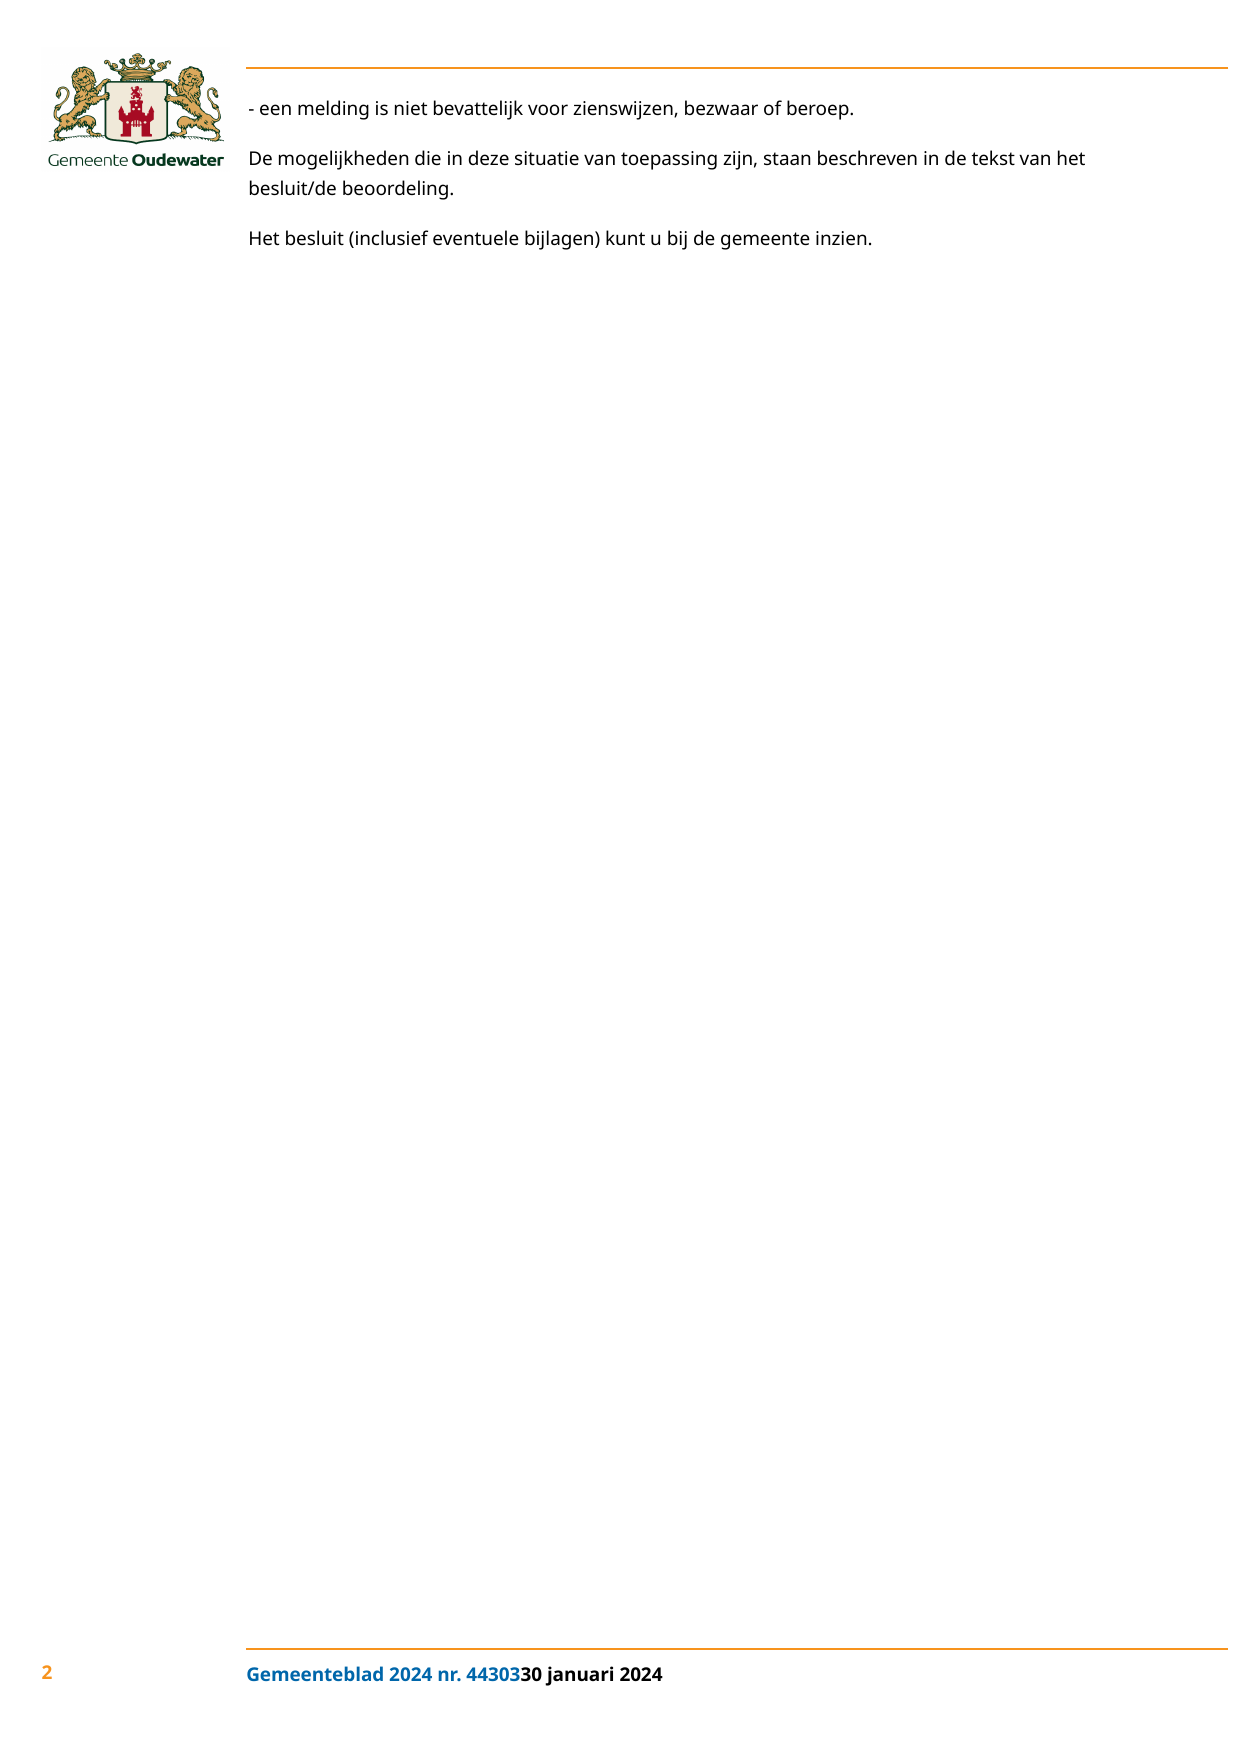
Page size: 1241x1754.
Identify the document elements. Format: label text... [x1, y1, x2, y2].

text - een melding is niet bevattelijk voor zienswijzen, bezwaar of beroep. [248, 95, 1152, 121]
picture [41, 47, 231, 172]
text De mogelijkheden die in deze situatie van toepassing zijn, staan beschreven in de tekst van het besluit/de beoordeling. [248, 145, 1152, 201]
text Het besluit (inclusief eventuele bijlagen) kunt u bij de gemeente inzien. [248, 225, 1152, 251]
